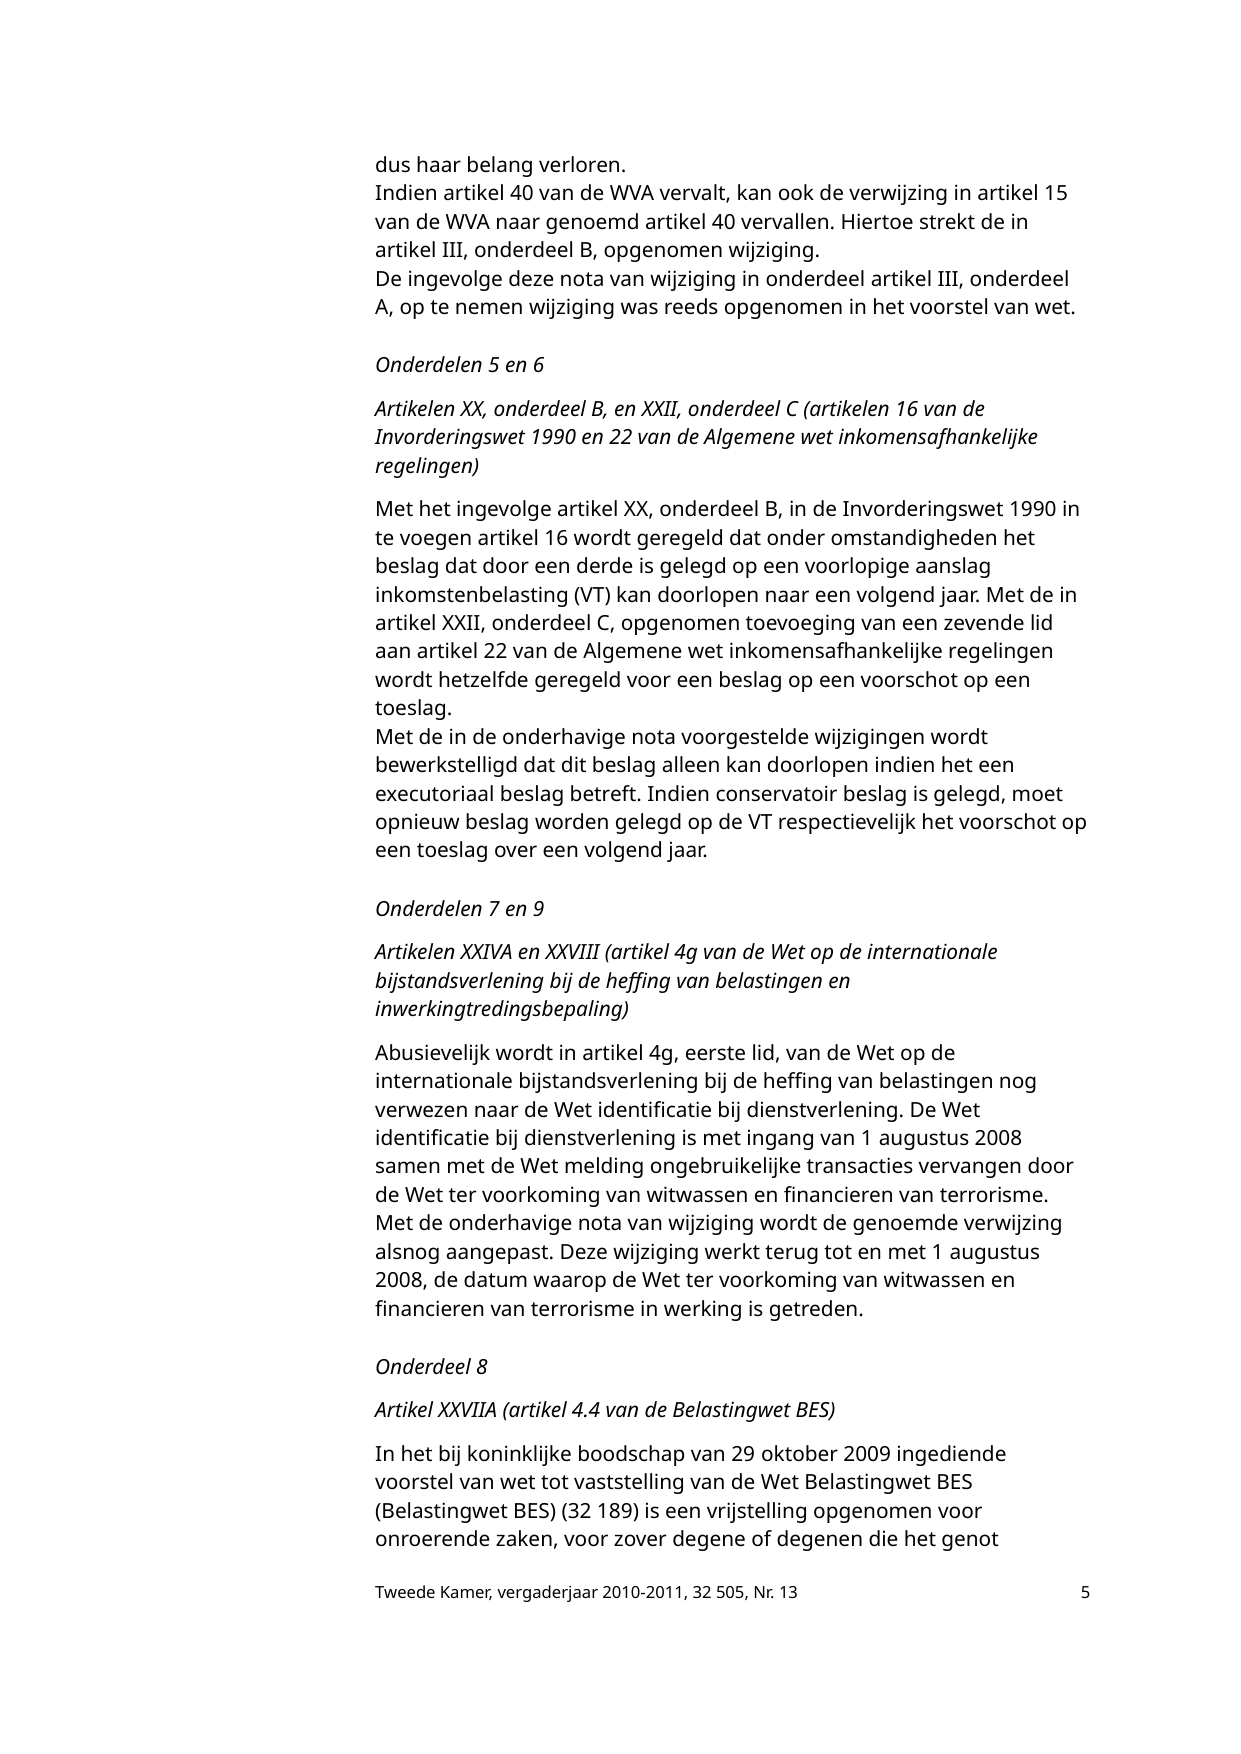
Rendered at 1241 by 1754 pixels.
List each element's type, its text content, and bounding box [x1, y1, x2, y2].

text Met de in de onderhavige nota voorgestelde wijzigingen wordt bewerkstelligd dat dit beslag alleen kan doorlopen indien het een executoriaal beslag betreft. Indien conservatoir beslag is gelegd, moet opnieuw beslag worden gelegd op de VT respectievelijk het voorschot op een toeslag over een volgend jaar. [375, 722, 1090, 864]
text Abusievelijk wordt in artikel 4g, eerste lid, van de Wet op de internationale bijstandsverlening bij de heffing van belastingen nog verwezen naar de Wet identificatie bij dienstverlening. De Wet identificatie bij dienstverlening is met ingang van 1 augustus 2008 samen met de Wet melding ongebruikelijke transacties vervangen door de Wet ter voorkoming van witwassen en financieren van terrorisme. Met de onderhavige nota van wijziging wordt de genoemde verwijzing alsnog aangepast. Deze wijziging werkt terug tot en met 1 augustus 2008, de datum waarop de Wet ter voorkoming van witwassen en financieren van terrorisme in werking is getreden. [375, 1038, 1090, 1322]
text In het bij koninklijke boodschap van 29 oktober 2009 ingediende voorstel van wet tot vaststelling van de Wet Belastingwet BES (Belastingwet BES) (32 189) is een vrijstelling opgenomen voor onroerende zaken, voor zover degene of degenen die het genot [375, 1439, 1090, 1553]
text Artikelen XX, onderdeel B, en XXII, onderdeel C (artikelen 16 van de Invorderingswet 1990 en 22 van de Algemene wet inkomensafhankelijke regelingen) [375, 394, 1090, 479]
text Onderdelen 5 en 6 [375, 351, 1090, 379]
text De ingevolge deze nota van wijziging in onderdeel artikel III, onderdeel A, op te nemen wijziging was reeds opgenomen in het voorstel van wet. [375, 264, 1090, 321]
text dus haar belang verloren. [375, 150, 1090, 178]
text Onderdeel 8 [375, 1352, 1090, 1381]
text Onderdelen 7 en 9 [375, 894, 1090, 922]
text Artikelen XXIVA en XXVIII (artikel 4g van de Wet op de internationale bijstandsverlening bij de heffing van belastingen en inwerkingtredingsbepaling) [375, 937, 1090, 1023]
text Artikel XXVIIA (artikel 4.4 van de Belastingwet BES) [375, 1396, 1090, 1424]
text Met het ingevolge artikel XX, onderdeel B, in de Invorderingswet 1990 in te voegen artikel 16 wordt geregeld dat onder omstandigheden het beslag dat door een derde is gelegd op een voorlopige aanslag inkomstenbelasting (VT) kan doorlopen naar een volgend jaar. Met de in artikel XXII, onderdeel C, opgenomen toevoeging van een zevende lid aan artikel 22 van de Algemene wet inkomensafhankelijke regelingen wordt hetzelfde geregeld voor een beslag op een voorschot op een toeslag. [375, 494, 1090, 722]
text Indien artikel 40 van de WVA vervalt, kan ook de verwijzing in artikel 15 van de WVA naar genoemd artikel 40 vervallen. Hiertoe strekt de in artikel III, onderdeel B, opgenomen wijziging. [375, 178, 1090, 264]
